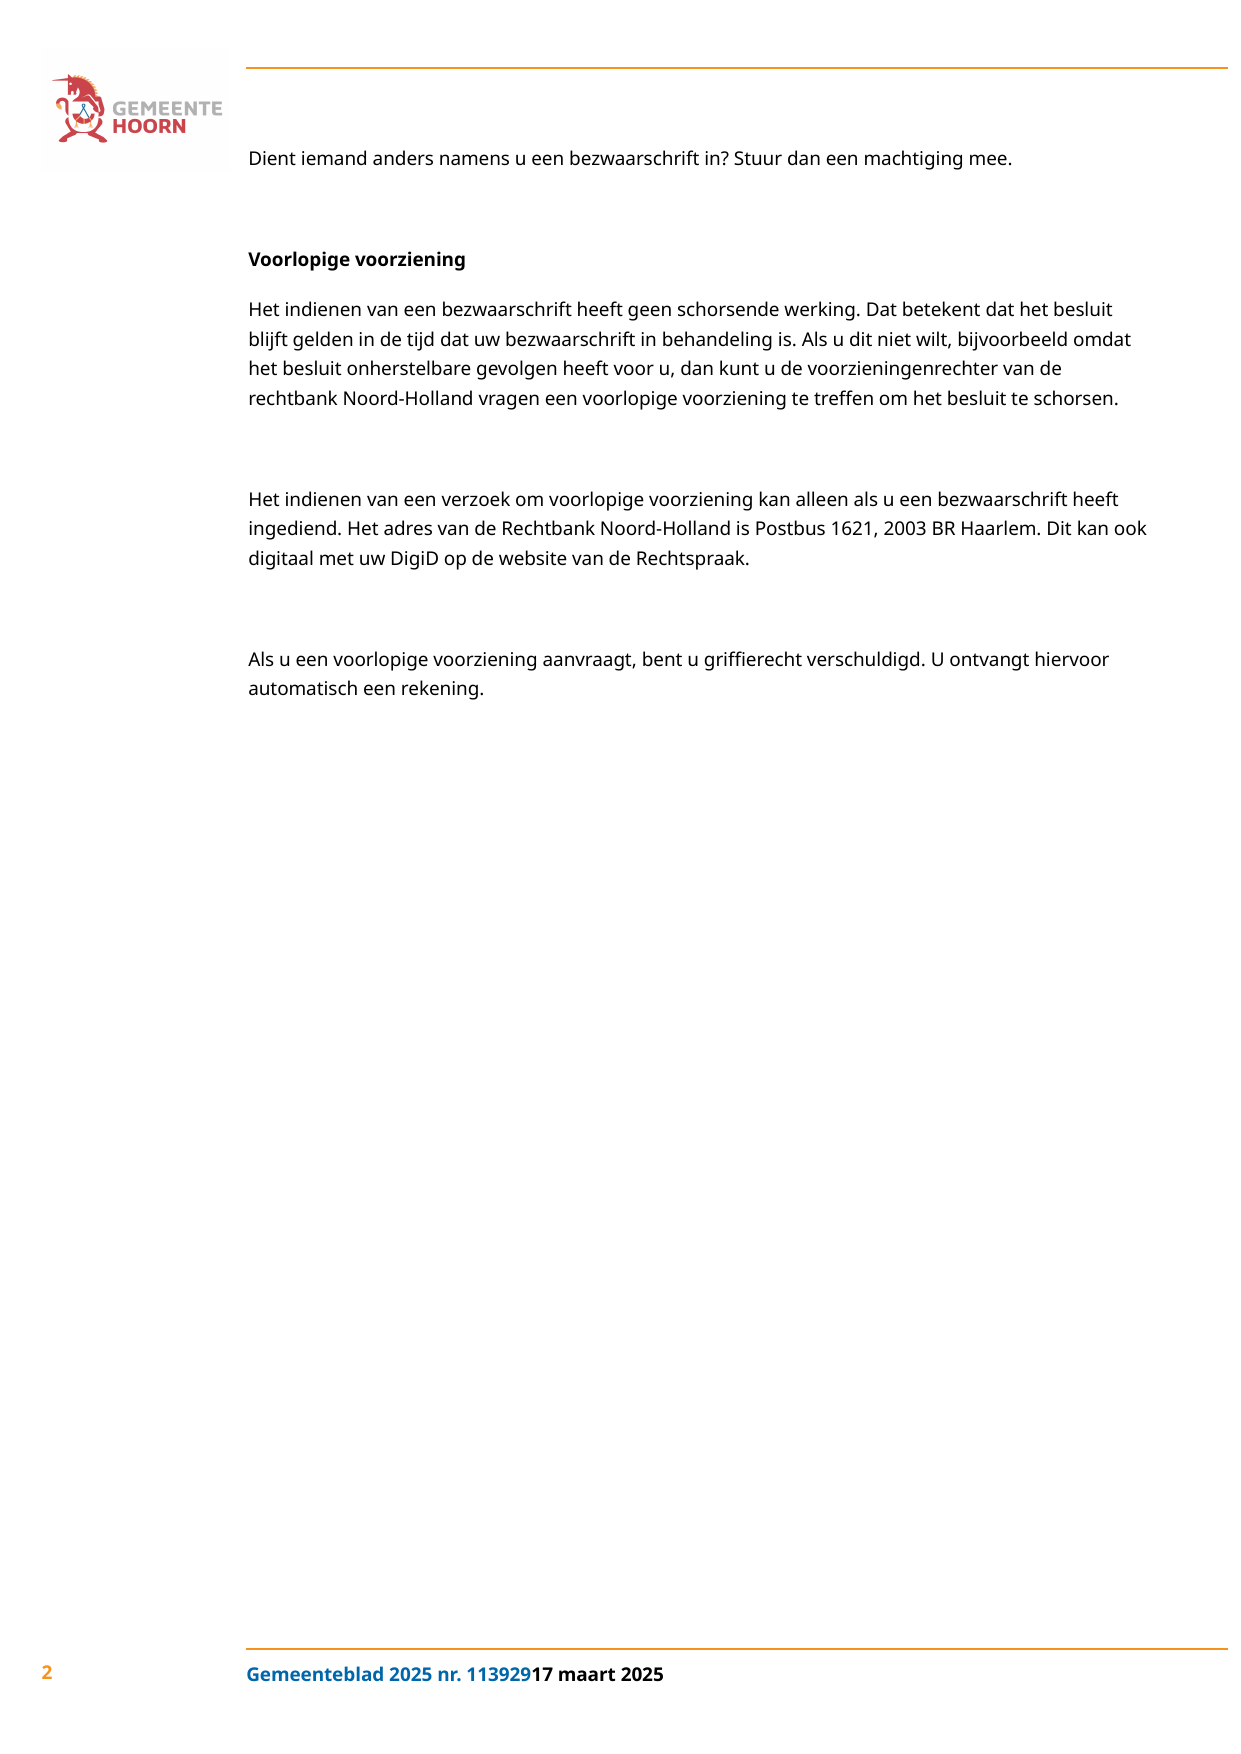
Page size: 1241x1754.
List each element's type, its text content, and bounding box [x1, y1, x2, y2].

text Dient iemand anders namens u een bezwaarschrift in? Stuur dan een machtiging mee. [248, 145, 1152, 171]
text Voorlopige voorziening [248, 246, 1152, 272]
picture [41, 47, 231, 172]
text Het indienen van een bezwaarschrift heeft geen schorsende werking. Dat betekent dat het besluit blijft gelden in de tijd dat uw bezwaarschrift in behandeling is. Als u dit niet wilt, bijvoorbeeld omdat het besluit onherstelbare gevolgen heeft voor u, dan kunt u de voorzieningenrechter van de rechtbank Noord-Holland vragen een voorlopige voorziening te treffen om het besluit te schorsen. [248, 296, 1152, 411]
text Als u een voorlopige voorziening aanvraagt, bent u griffierecht verschuldigd. U ontvangt hiervoor automatisch een rekening. [248, 646, 1152, 701]
text Het indienen van een verzoek om voorlopige voorziening kan alleen als u een bezwaarschrift heeft ingediend. Het adres van de Rechtbank Noord-Holland is Postbus 1621, 2003 BR Haarlem. Dit kan ook digitaal met uw DigiD op de website van de Rechtspraak. [248, 486, 1152, 571]
